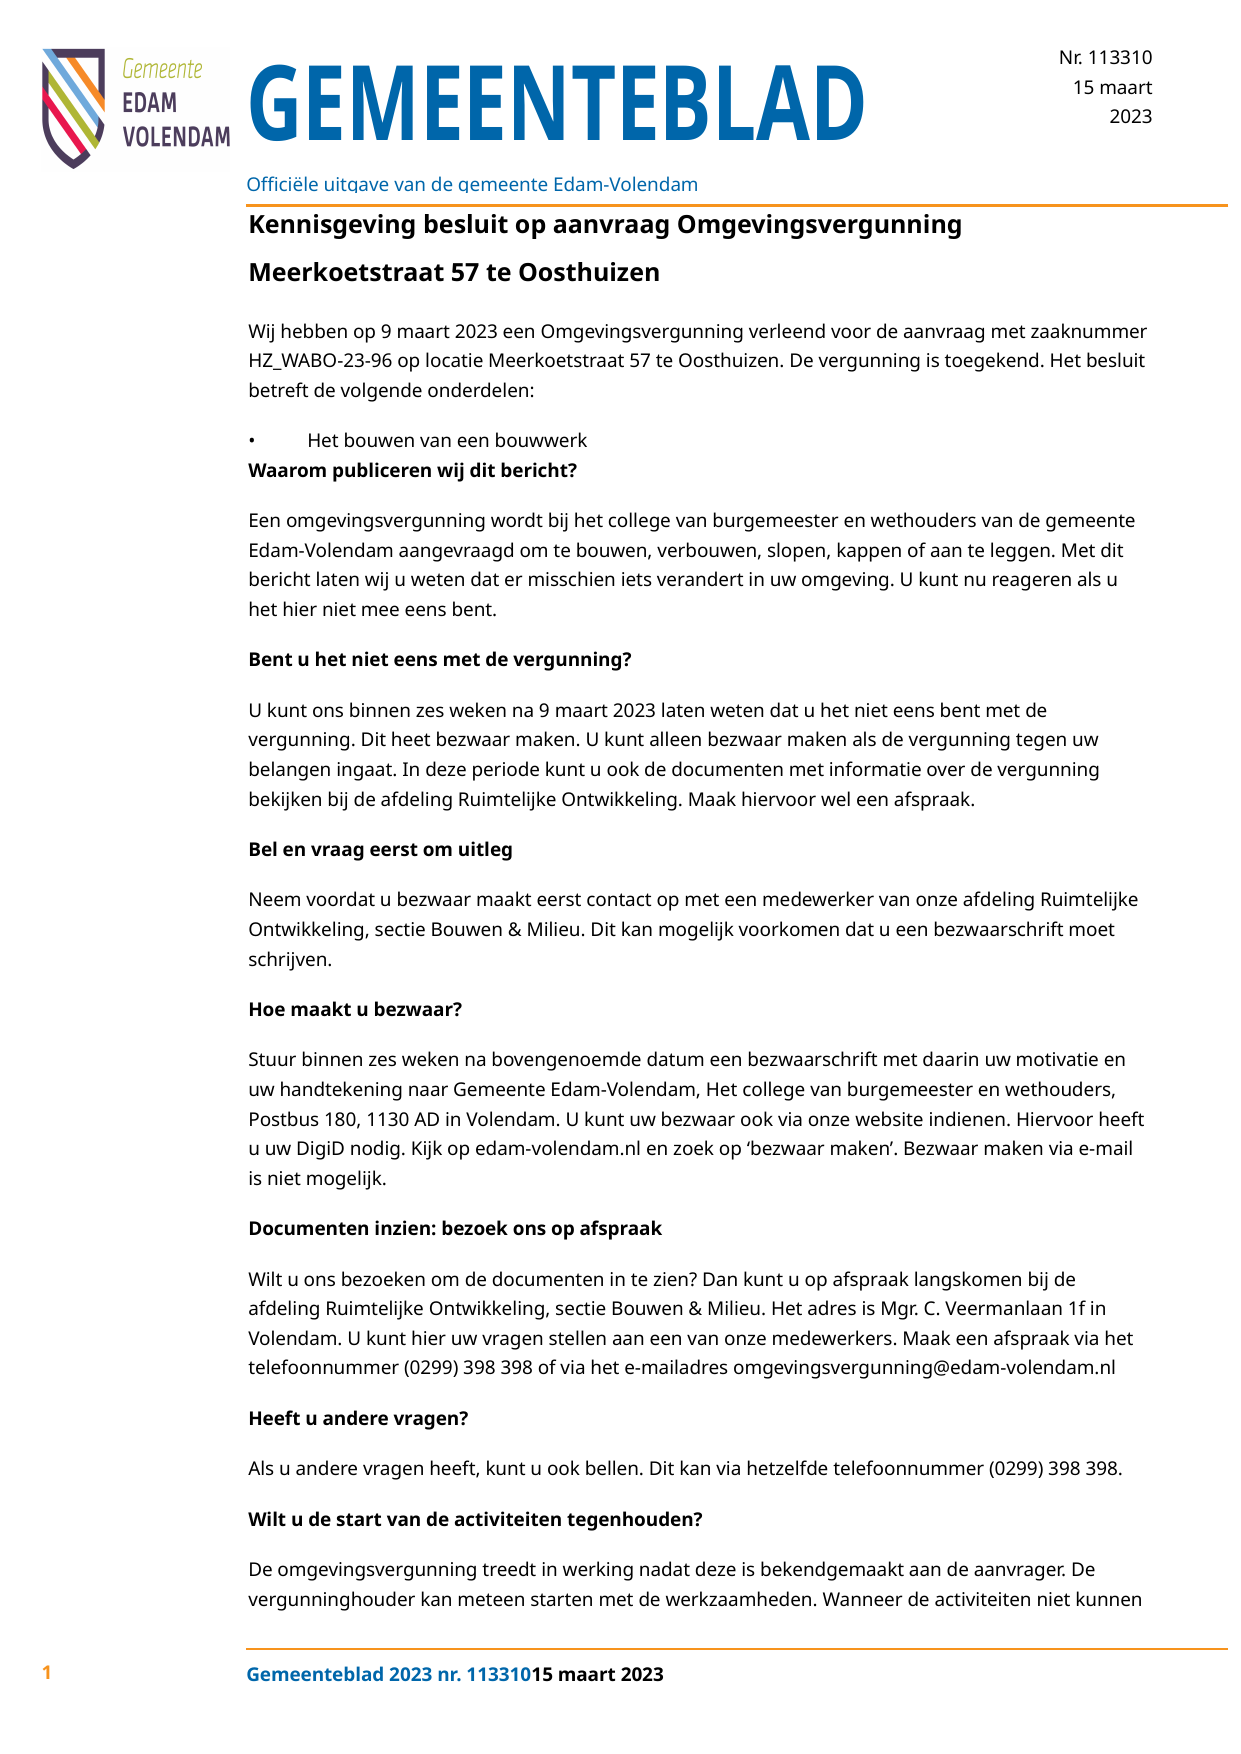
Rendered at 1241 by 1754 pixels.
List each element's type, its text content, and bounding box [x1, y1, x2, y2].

text Wilt u de start van de activiteiten tegenhouden? [248, 1506, 1152, 1532]
text Wij hebben op 9 maart 2023 een Omgevingsvergunning verleend voor de aanvraag met zaaknummer HZ_WABO-23-96 op locatie Meerkoetstraat 57 te Oosthuizen. De vergunning is toegekend. Het besluit betreft de volgende onderdelen: [248, 318, 1152, 403]
text Een omgevingsvergunning wordt bij het college van burgemeester en wethouders van de gemeente Edam-Volendam aangevraagd om te bouwen, verbouwen, slopen, kappen of aan te leggen. Met dit bericht laten wij u weten dat er misschien iets verandert in uw omgeving. U kunt nu reageren als u het hier niet mee eens bent. [248, 507, 1152, 622]
text Hoe maakt u bezwaar? [248, 996, 1152, 1022]
text Neem voordat u bezwaar maakt eerst contact op met een medewerker van onze afdeling Ruimtelijke Ontwikkeling, sectie Bouwen & Milieu. Dit kan mogelijk voorkomen dat u een bezwaarschrift moet schrijven. [248, 887, 1152, 972]
text Waarom publiceren wij dit bericht? [248, 457, 1152, 483]
text Heeft u andere vragen? [248, 1405, 1152, 1431]
text Als u andere vragen heeft, kunt u ook bellen. Dit kan via hetzelfde telefoonnummer (0299) 398 398. [248, 1455, 1152, 1481]
text Kennisgeving besluit op aanvraag Omgevingsvergunning Meerkoetstraat 57 te Oosthuizen [248, 207, 1152, 288]
text Documenten inzien: bezoek ons op afspraak [248, 1215, 1152, 1241]
text U kunt ons binnen zes weken na 9 maart 2023 laten weten dat u het niet eens bent met de vergunning. Dit heet bezwaar maken. U kunt alleen bezwaar maken als de vergunning tegen uw belangen ingaat. In deze periode kunt u ook de documenten met informatie over de vergunning bekijken bij de afdeling Ruimtelijke Ontwikkeling. Maak hiervoor wel een afspraak. [248, 697, 1152, 812]
text Stuur binnen zes weken na bovengenoemde datum een bezwaarschrift met daarin uw motivatie en uw handtekening naar Gemeente Edam-Volendam, Het college van burgemeester en wethouders, Postbus 180, 1130 AD in Volendam. U kunt uw bezwaar ook via onze website indienen. Hiervoor heeft u uw DigiD nodig. Kijk op edam-volendam.nl en zoek op ‘bezwaar maken’. Bezwaar maken via e-mail is niet mogelijk. [248, 1047, 1152, 1191]
text Bel en vraag eerst om uitleg [248, 836, 1152, 862]
text Wilt u ons bezoeken om de documenten in te zien? Dan kunt u op afspraak langskomen bij de afdeling Ruimtelijke Ontwikkeling, sectie Bouwen & Milieu. Het adres is Mgr. C. Veermanlaan 1f in Volendam. U kunt hier uw vragen stellen aan een van onze medewerkers. Maak een afspraak via het telefoonnummer (0299) 398 398 of via het e-mailadres omgevingsvergunning@edam-volendam.nl [248, 1266, 1152, 1380]
text Bent u het niet eens met de vergunning? [248, 647, 1152, 672]
list Het bouwen van een bouwwerk [248, 427, 1152, 453]
picture [41, 47, 231, 172]
text De omgevingsvergunning treedt in werking nadat deze is bekendgemaakt aan de aanvrager. De vergunninghouder kan meteen starten met de werkzaamheden. Wanneer de activiteiten niet kunnen [248, 1556, 1152, 1612]
